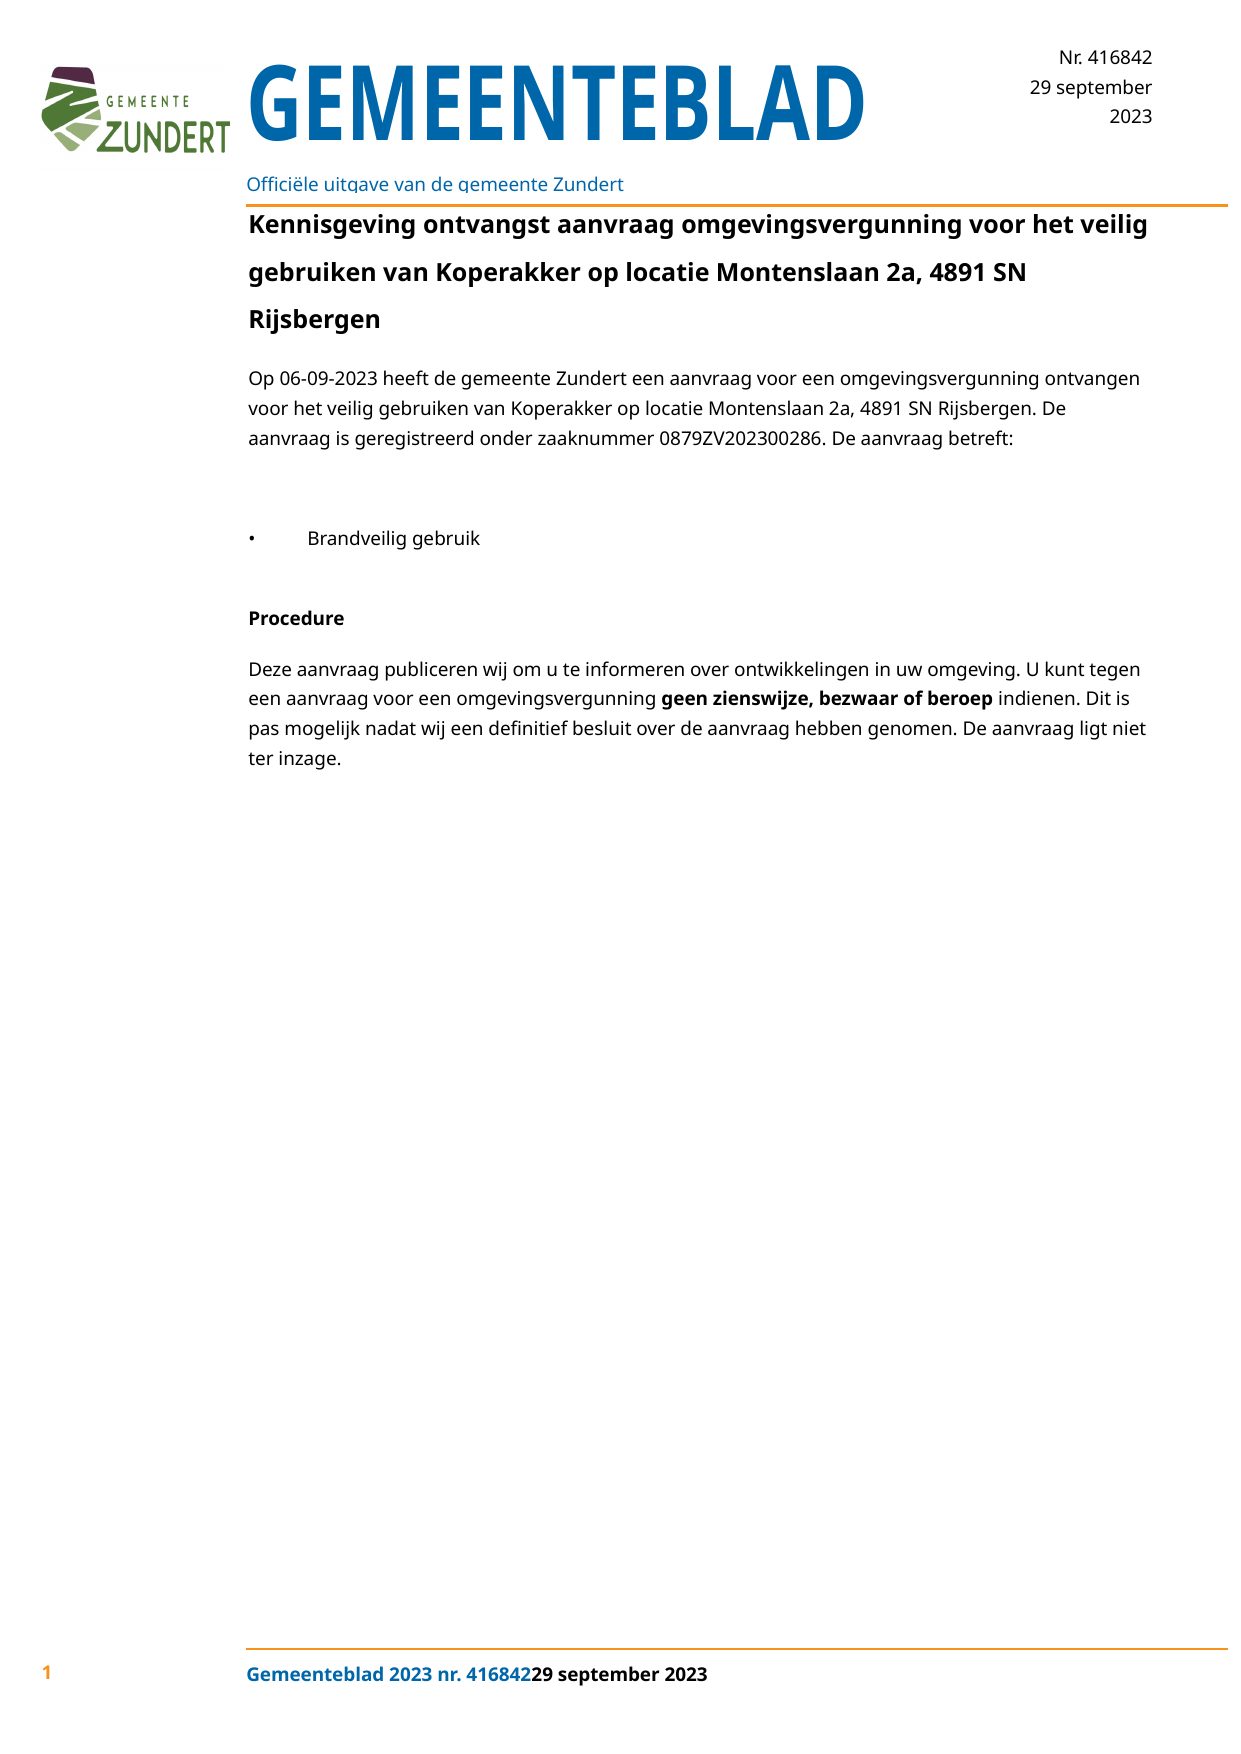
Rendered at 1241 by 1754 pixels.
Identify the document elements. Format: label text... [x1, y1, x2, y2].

text Op 06-09-2023 heeft de gemeente Zundert een aanvraag voor een omgevingsvergunning ontvangen voor het veilig gebruiken van Koperakker op locatie Montenslaan 2a, 4891 SN Rijsbergen. De aanvraag is geregistreerd onder zaaknummer 0879ZV202300286. De aanvraag betreft: [248, 366, 1152, 450]
text Kennisgeving ontvangst aanvraag omgevingsvergunning voor het veilig gebruiken van Koperakker op locatie Montenslaan 2a, 4891 SN Rijsbergen [248, 207, 1152, 336]
text Deze aanvraag publiceren wij om u te informeren over ontwikkelingen in uw omgeving. U kunt tegen een aanvraag voor een omgevingsvergunning geen zienswijze, bezwaar of beroep indienen. Dit is pas mogelijk nadat wij een definitief besluit over de aanvraag hebben genomen. De aanvraag ligt niet ter inzage. [248, 656, 1152, 770]
list Brandveilig gebruik [248, 526, 1152, 551]
picture [41, 47, 231, 172]
text Procedure [248, 606, 1152, 631]
